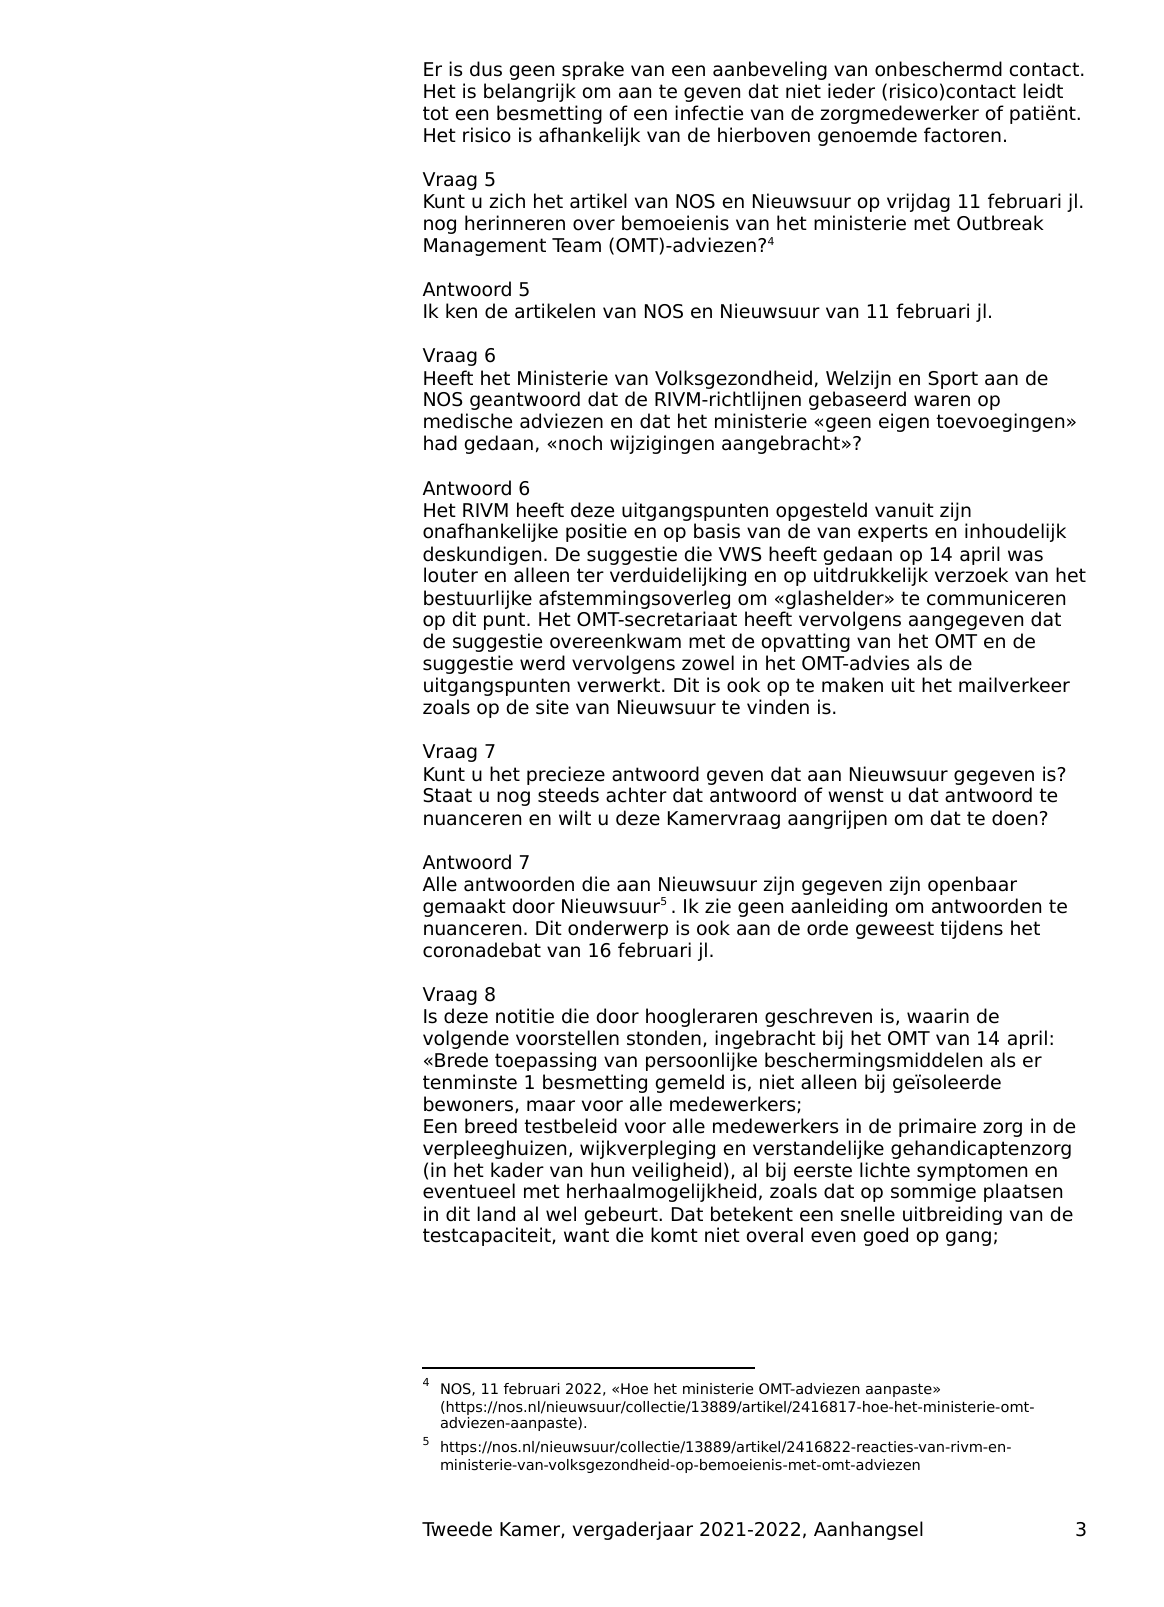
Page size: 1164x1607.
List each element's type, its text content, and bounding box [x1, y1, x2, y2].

text «Brede toepassing van persoonlijke beschermingsmiddelen als er tenminste 1 besmetting gemeld is, niet alleen bij geïsoleerde bewoners, maar voor alle medewerkers; [422, 1049, 1087, 1116]
text Antwoord 5 [422, 279, 1087, 301]
text Vraag 5 [422, 169, 1087, 191]
text Antwoord 7 [422, 852, 1087, 873]
text Antwoord 6 [422, 477, 1087, 499]
text Alle antwoorden die aan Nieuwsuur zijn gegeven zijn openbaar gemaakt door Nieuwsuur. Ik zie geen aanleiding om antwoorden te nuanceren. Dit onderwerp is ook aan de orde geweest tijdens het coronadebat van 16 februari jl. [422, 873, 1087, 961]
text https://nos.nl/nieuwsuur/collectie/13889/artikel/2416822-reacties-van-rivm-en-ministerie-van-volksgezondheid-op-bemoeienis-met-omt-adviezen [422, 1435, 1087, 1474]
text Er is dus geen sprake van een aanbeveling van onbeschermd contact. Het is belangrijk om aan te geven dat niet ieder (risico)contact leidt tot een besmetting of een infectie van de zorgmedewerker of patiënt. Het risico is afhankelijk van de hierboven genoemde factoren. [422, 59, 1087, 147]
text Is deze notitie die door hoogleraren geschreven is, waarin de volgende voorstellen stonden, ingebracht bij het OMT van 14 april: [422, 1006, 1087, 1049]
text Kunt u het precieze antwoord geven dat aan Nieuwsuur gegeven is? Staat u nog steeds achter dat antwoord of wenst u dat antwoord te nuanceren en wilt u deze Kamervraag aangrijpen om dat te doen? [422, 763, 1087, 829]
text Kunt u zich het artikel van NOS en Nieuwsuur op vrijdag 11 februari jl. nog herinneren over bemoeienis van het ministerie met Outbreak Management Team (OMT)-adviezen? [422, 191, 1087, 257]
text Vraag 7 [422, 741, 1087, 763]
text Heeft het Ministerie van Volksgezondheid, Welzijn en Sport aan de NOS geantwoord dat de RIVM-richtlijnen gebaseerd waren op medische adviezen en dat het ministerie «geen eigen toevoegingen» had gedaan, «noch wijzigingen aangebracht»? [422, 367, 1087, 455]
text NOS, 11 februari 2022, «Hoe het ministerie OMT-adviezen aanpaste» (https://nos.nl/nieuwsuur/collectie/13889/artikel/2416817-hoe-het-ministerie-omt-adviezen-aanpaste). [422, 1377, 1087, 1432]
text Het RIVM heeft deze uitgangspunten opgesteld vanuit zijn onafhankelijke positie en op basis van de van experts en inhoudelijk deskundigen. De suggestie die VWS heeft gedaan op 14 april was louter en alleen ter verduidelijking en op uitdrukkelijk verzoek van het bestuurlijke afstemmingsoverleg om «glashelder» te communiceren op dit punt. Het OMT-secretariaat heeft vervolgens aangegeven dat de suggestie overeenkwam met de opvatting van het OMT en de suggestie werd vervolgens zowel in het OMT-advies als de uitgangspunten verwerkt. Dit is ook op te maken uit het mailverkeer zoals op de site van Nieuwsuur te vinden is. [422, 499, 1087, 719]
text Vraag 6 [422, 345, 1087, 367]
text Vraag 8 [422, 984, 1087, 1006]
text Een breed testbeleid voor alle medewerkers in de primaire zorg in de verpleeghuizen, wijkverpleging en verstandelijke gehandicaptenzorg (in het kader van hun veiligheid), al bij eerste lichte symptomen en eventueel met herhaalmogelijkheid, zoals dat op sommige plaatsen in dit land al wel gebeurt. Dat betekent een snelle uitbreiding van de testcapaciteit, want die komt niet overal even goed op gang; [422, 1116, 1087, 1247]
text Ik ken de artikelen van NOS en Nieuwsuur van 11 februari jl. [422, 301, 1087, 323]
